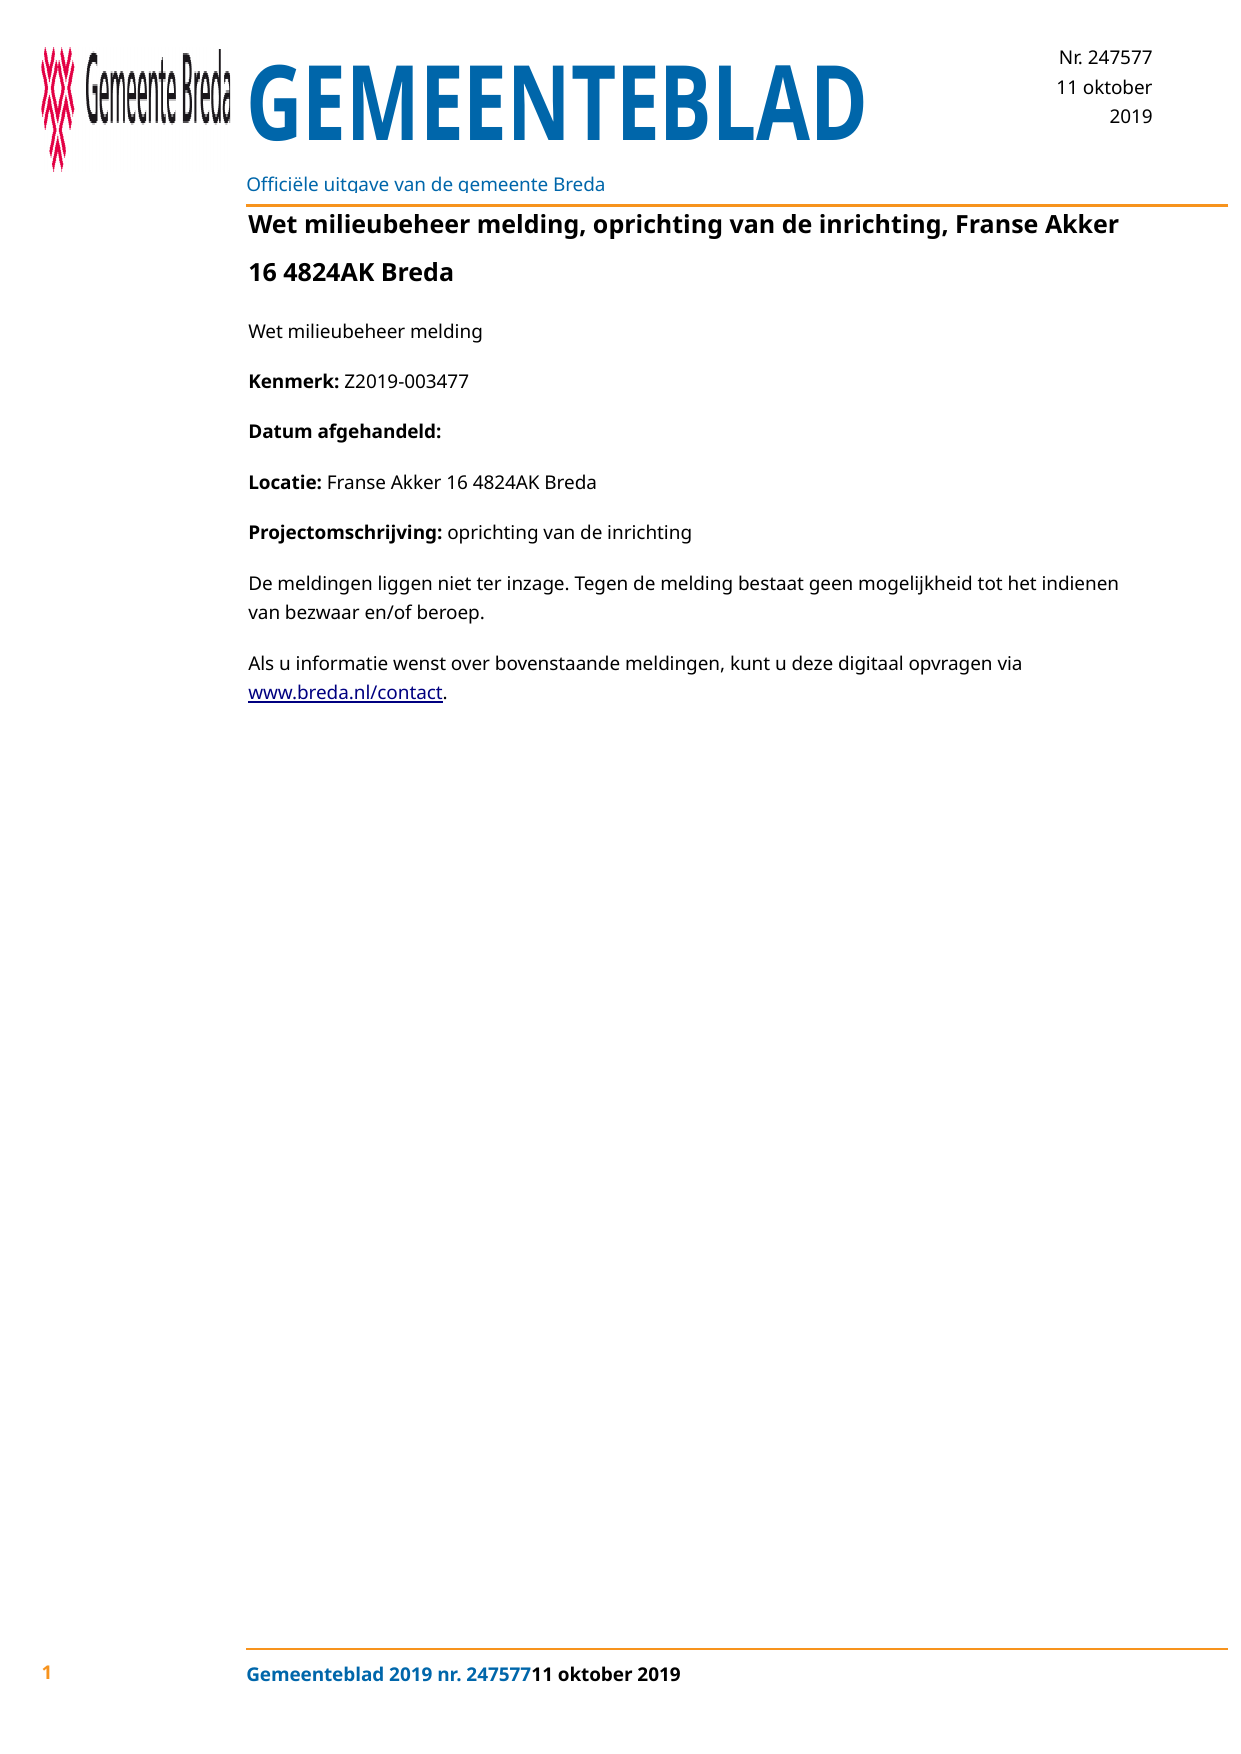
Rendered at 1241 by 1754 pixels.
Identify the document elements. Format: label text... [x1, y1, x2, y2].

text Als u informatie wenst over bovenstaande meldingen, kunt u deze digitaal opvragen via www.breda.nl/contact. [248, 650, 1152, 705]
text Projectomschrijving: oprichting van de inrichting [248, 519, 1152, 545]
text Datum afgehandeld: [248, 419, 1152, 444]
text Kenmerk: Z2019-003477 [248, 368, 1152, 394]
text Wet milieubeheer melding, oprichting van de inrichting, Franse Akker 16 4824AK Breda [248, 207, 1152, 288]
text De meldingen liggen niet ter inzage. Tegen de melding bestaat geen mogelijkheid tot het indienen van bezwaar en/of beroep. [248, 570, 1152, 625]
picture [41, 47, 231, 172]
text Wet milieubeheer melding [248, 318, 1152, 344]
text Locatie: Franse Akker 16 4824AK Breda [248, 469, 1152, 495]
